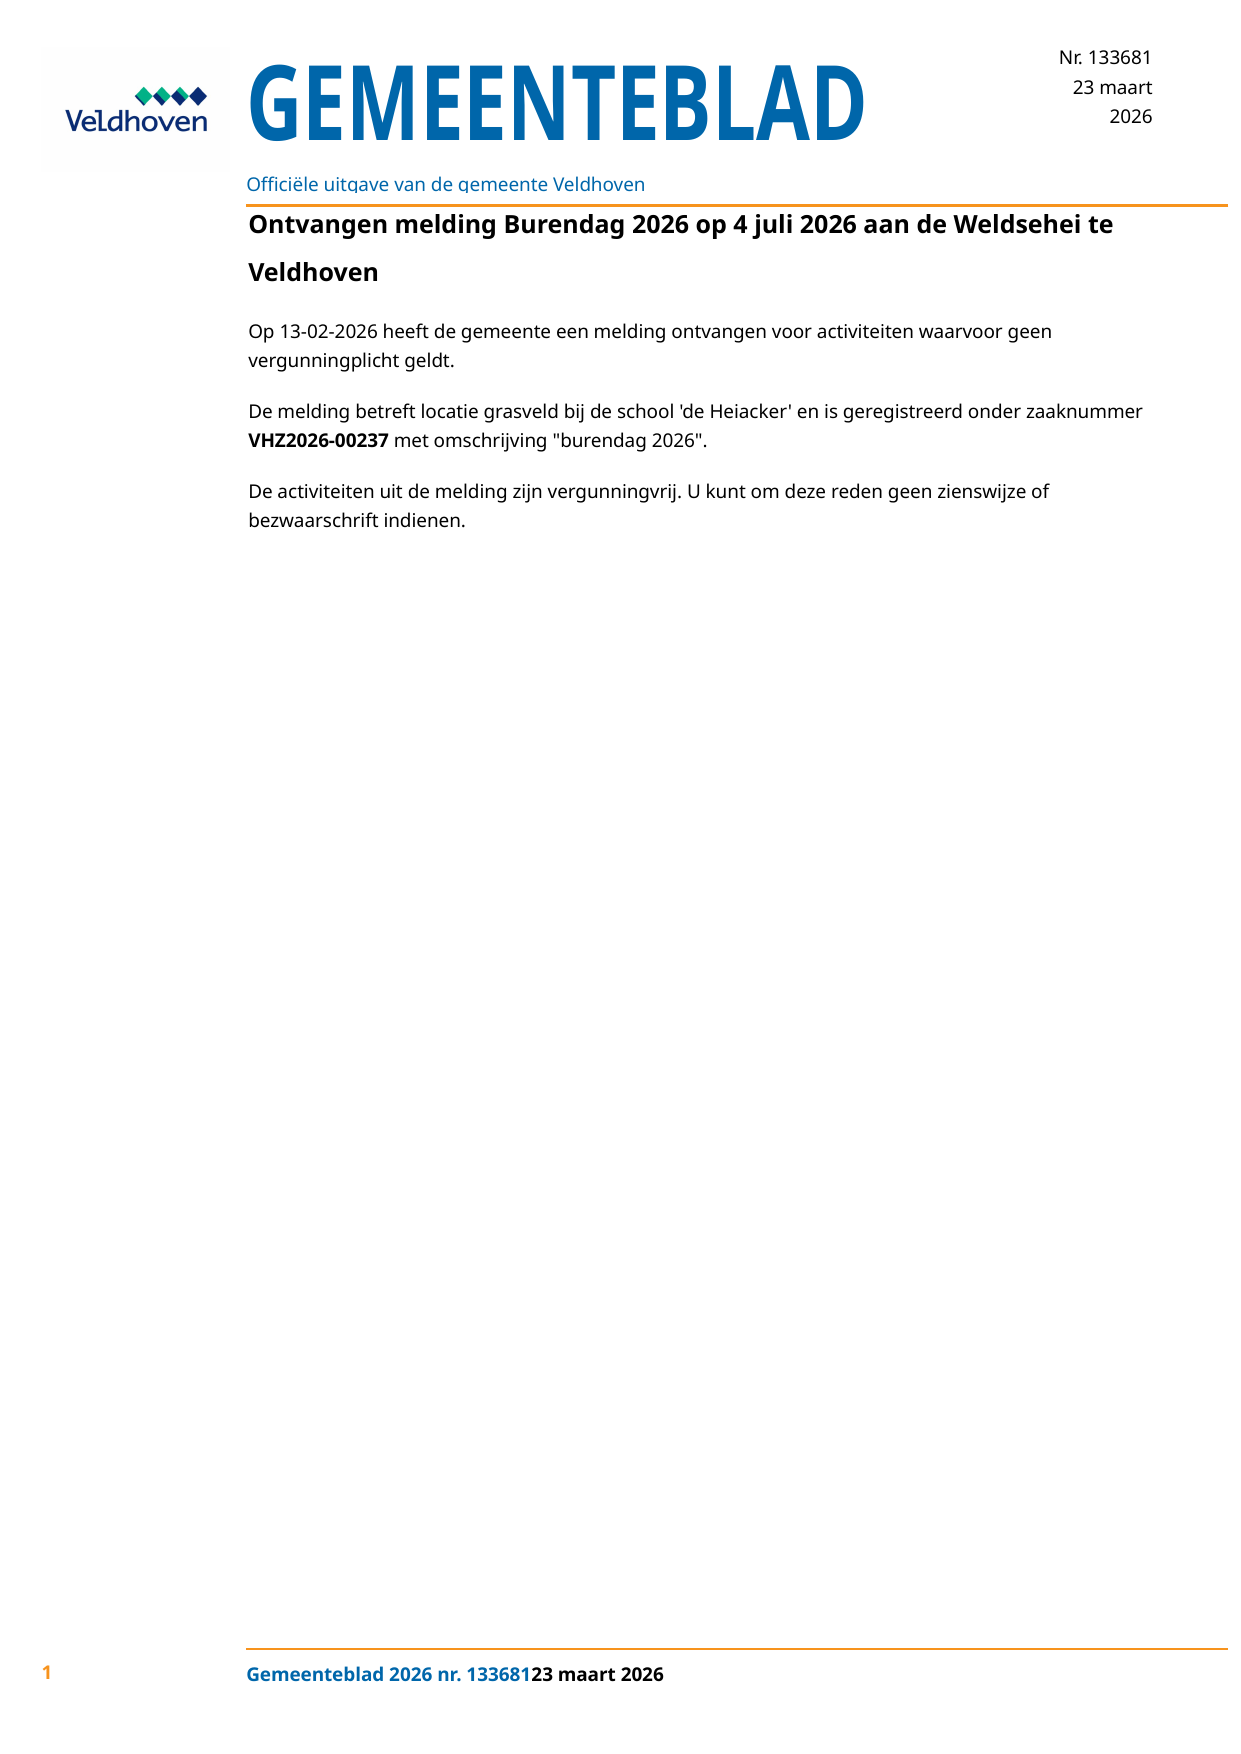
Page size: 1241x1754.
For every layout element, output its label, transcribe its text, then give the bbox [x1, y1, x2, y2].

text De melding betreft locatie grasveld bij de school 'de Heiacker' en is geregistreerd onder zaaknummer VHZ2026-00237 met omschrijving "burendag 2026". [248, 398, 1152, 453]
picture [41, 47, 231, 172]
text De activiteiten uit de melding zijn vergunningvrij. U kunt om deze reden geen zienswijze of bezwaarschrift indienen. [248, 478, 1152, 533]
text Ontvangen melding Burendag 2026 op 4 juli 2026 aan de Weldsehei te Veldhoven [248, 207, 1152, 288]
text Op 13-02-2026 heeft de gemeente een melding ontvangen voor activiteiten waarvoor geen vergunningplicht geldt. [248, 318, 1152, 373]
